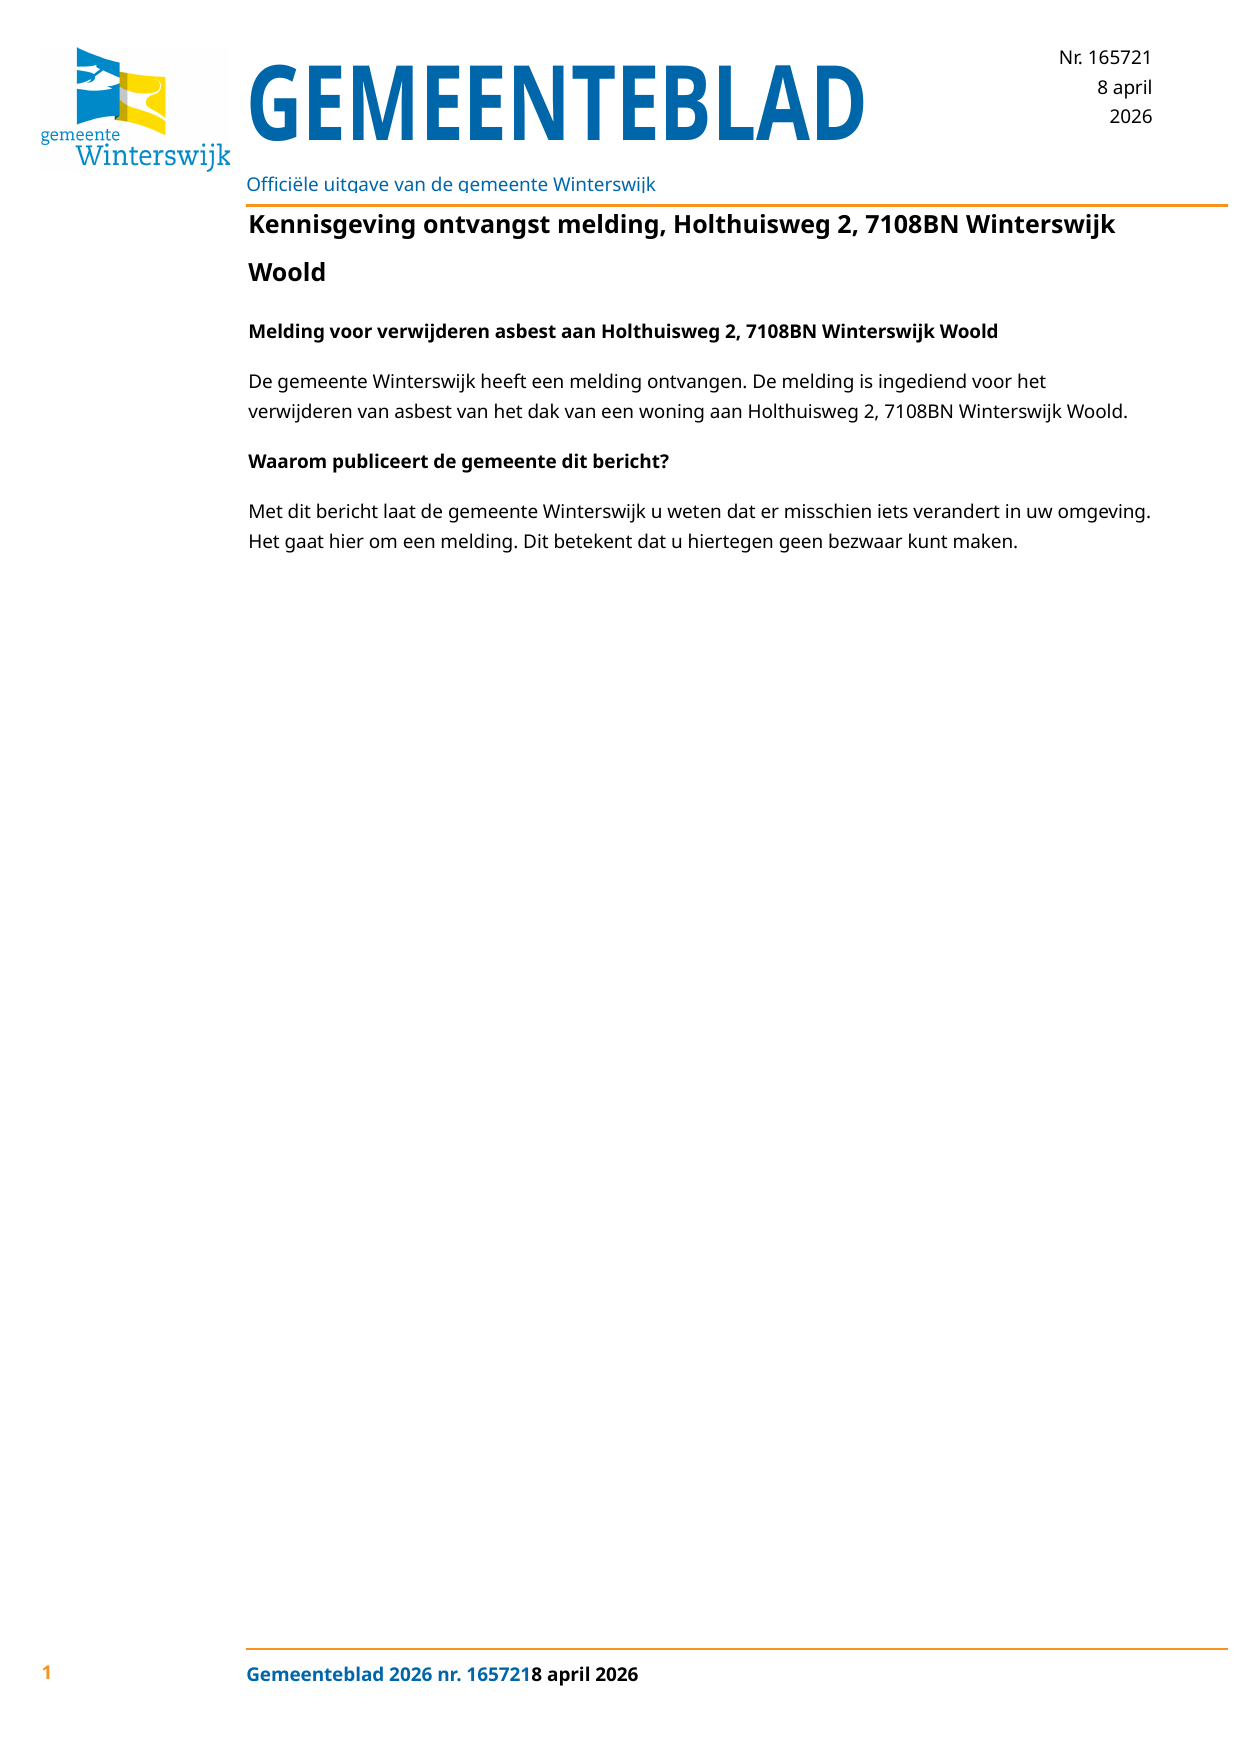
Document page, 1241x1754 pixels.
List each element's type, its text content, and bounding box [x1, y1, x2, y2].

text Waarom publiceert de gemeente dit bericht? [248, 448, 1152, 474]
text De gemeente Winterswijk heeft een melding ontvangen. De melding is ingediend voor het verwijderen van asbest van het dak van een woning aan Holthuisweg 2, 7108BN Winterswijk Woold. [248, 368, 1152, 424]
picture [225, 153, 231, 162]
text Melding voor verwijderen asbest aan Holthuisweg 2, 7108BN Winterswijk Woold [248, 318, 1152, 344]
text Met dit bericht laat de gemeente Winterswijk u weten dat er misschien iets verandert in uw omgeving. Het gaat hier om een melding. Dit betekent dat u hiertegen geen bezwaar kunt maken. [248, 499, 1152, 554]
picture [41, 47, 231, 172]
text Kennisgeving ontvangst melding, Holthuisweg 2, 7108BN Winterswijk Woold [248, 207, 1152, 288]
